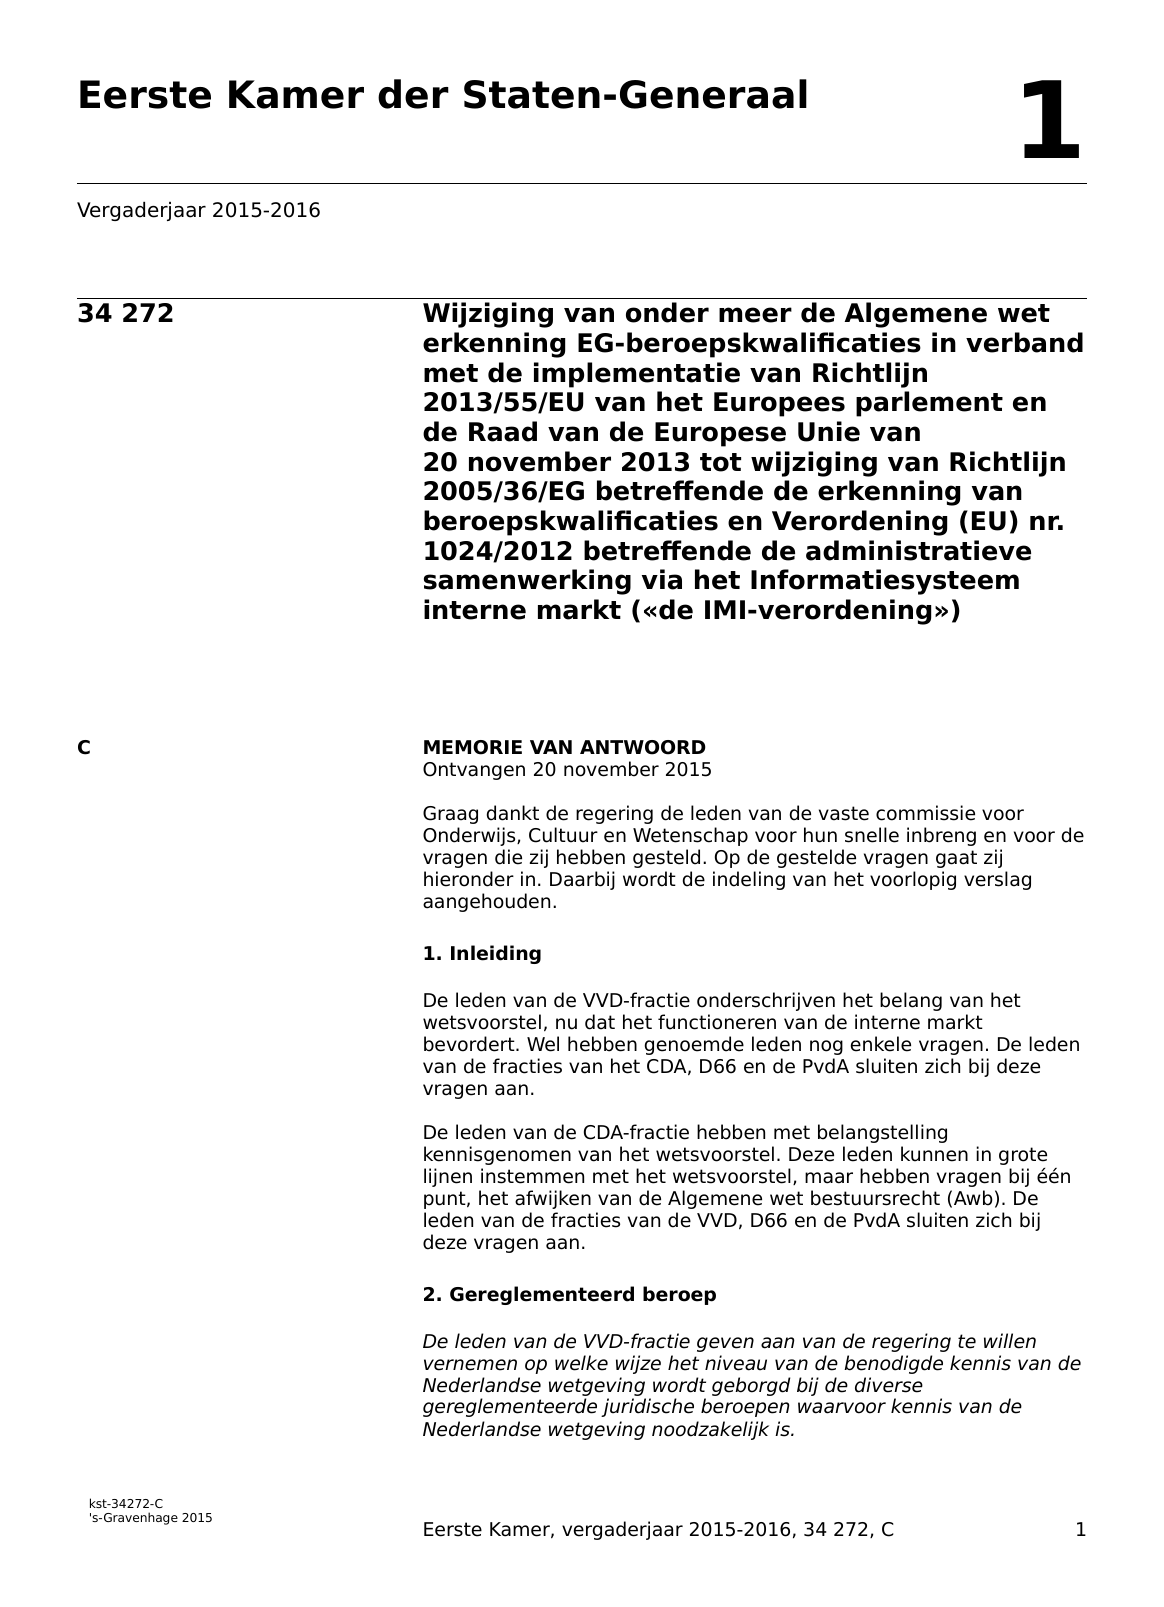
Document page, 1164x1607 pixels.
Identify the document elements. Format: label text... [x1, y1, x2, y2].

table_cell Vergaderjaar 2015-2016 [77, 184, 1087, 298]
text Graag dankt de regering de leden van de vaste commissie voor Onderwijs, Cultuur en Wetenschap voor hun snelle inbreng en voor de vragen die zij hebben gesteld. Op de gestelde vragen gaat zij hieronder in. Daarbij wordt de indeling van het voorlopig verslag aangehouden. [422, 803, 1087, 913]
table_header Eerste Kamer der Staten-Generaal [77, 59, 886, 183]
subtitle C MEMORIE VAN ANTWOORD [77, 737, 1087, 758]
text De leden van de VVD-fractie geven aan van de regering te willen vernemen op welke wijze het niveau van de benodigde kennis van de Nederlandse wetgeving wordt geborgd bij de diverse gereglementeerde juridische beroepen waarvoor kennis van de Nederlandse wetgeving noodzakelijk is. [422, 1331, 1087, 1440]
text 's-Gravenhage 2015 [88, 1511, 323, 1525]
text Ontvangen 20 november 2015 [422, 758, 1087, 781]
text De leden van de VVD-fractie onderschrijven het belang van het wetsvoorstel, nu dat het functioneren van de interne markt bevordert. Wel hebben genoemde leden nog enkele vragen. De leden van de fracties van het CDA, D66 en de PvdA sluiten zich bij deze vragen aan. [422, 989, 1087, 1099]
text De leden van de CDA-fractie hebben met belangstelling kennisgenomen van het wetsvoorstel. Deze leden kunnen in grote lijnen instemmen met het wetsvoorstel, maar hebben vragen bij één punt, het afwijken van de Algemene wet bestuursrecht (Awb). De leden van de fracties van de VVD, D66 en de PvdA sluiten zich bij deze vragen aan. [422, 1122, 1087, 1253]
subtitle 1. Inleiding [422, 943, 1087, 964]
subtitle 34 272 Wijziging van onder meer de Algemene wet erkenning EG-beroepskwalificaties in verband met de implementatie van Richtlijn 2013/55/EU van het Europees parlement en de Raad van de Europese Unie van 20 november 2013 tot wijziging van Richtlijn 2005/36/EG betreffende de erkenning van beroepskwalificaties en Verordening (EU) nr. 1024/2012 betreffende de administratieve samenwerking via het Informatiesysteem interne markt («de IMI-verordening») [77, 299, 1087, 626]
table_header 1 [886, 59, 1087, 183]
subtitle 2. Gereglementeerd beroep [422, 1283, 1087, 1306]
text kst-34272-C [88, 1497, 323, 1511]
